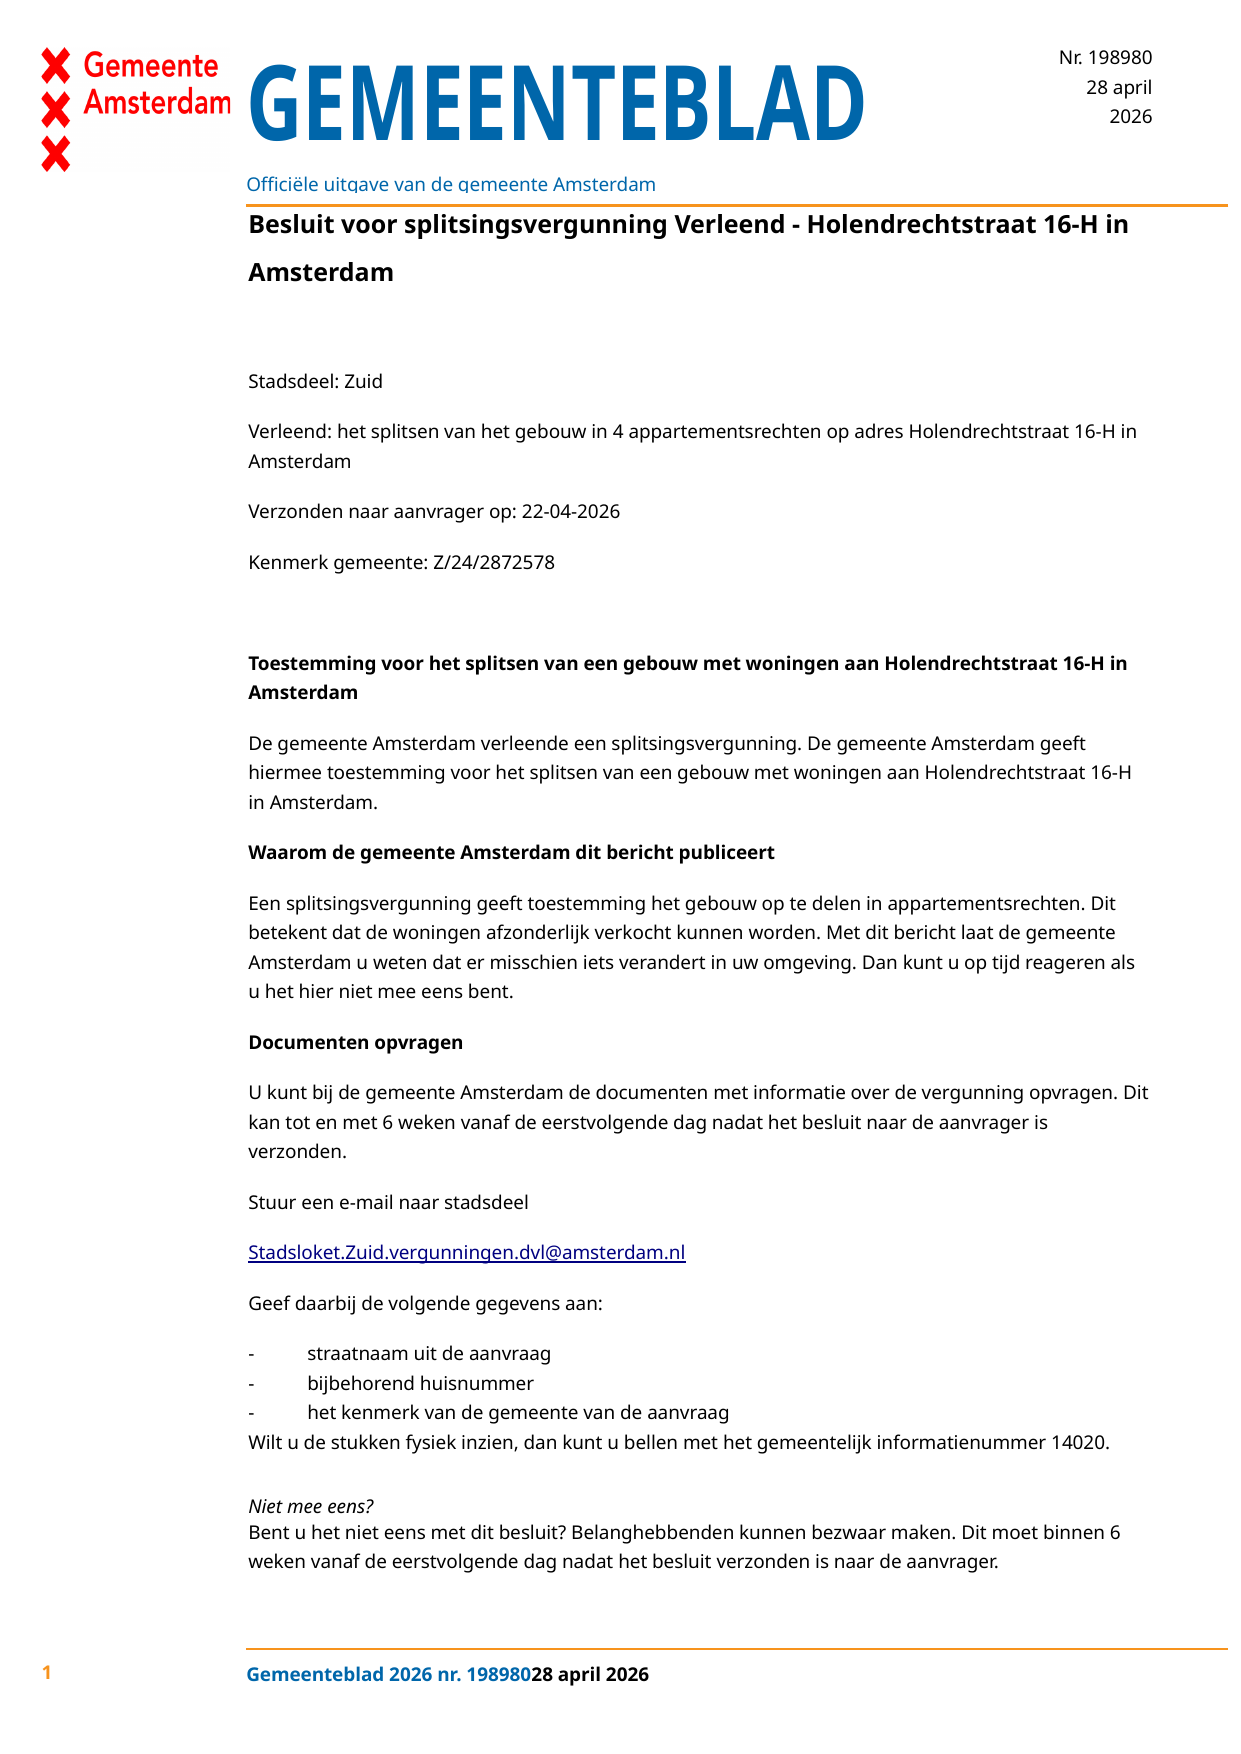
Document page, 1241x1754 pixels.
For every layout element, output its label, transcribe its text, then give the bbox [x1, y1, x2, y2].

text Waarom de gemeente Amsterdam dit bericht publiceert [248, 839, 1152, 865]
text Bent u het niet eens met dit besluit? Belanghebbenden kunnen bezwaar maken. Dit moet binnen 6 weken vanaf de eerstvolgende dag nadat het besluit verzonden is naar de aanvrager. [248, 1519, 1152, 1574]
text Stadsdeel: Zuid [248, 368, 1152, 394]
text U kunt bij de gemeente Amsterdam de documenten met informatie over de vergunning opvragen. Dit kan tot en met 6 weken vanaf de eerstvolgende dag nadat het besluit naar de aanvrager is verzonden. [248, 1079, 1152, 1164]
text Toestemming voor het splitsen van een gebouw met woningen aan Holendrechtstraat 16-H in Amsterdam [248, 650, 1152, 705]
list straatnaam uit de aanvraag [248, 1340, 1152, 1366]
list het kenmerk van de gemeente van de aanvraag [248, 1399, 1152, 1425]
text Kenmerk gemeente: Z/24/2872578 [248, 549, 1152, 575]
text Stuur een e-mail naar stadsdeel [248, 1189, 1152, 1215]
text Een splitsingsvergunning geeft toestemming het gebouw op te delen in appartementsrechten. Dit betekent dat de woningen afzonderlijk verkocht kunnen worden. Met dit bericht laat de gemeente Amsterdam u weten dat er misschien iets verandert in uw omgeving. Dan kunt u op tijd reageren als u het hier niet mee eens bent. [248, 890, 1152, 1004]
text Stadsloket.Zuid.vergunningen.dvl@amsterdam.nl [248, 1239, 1152, 1265]
picture [41, 47, 231, 172]
text Verzonden naar aanvrager op: 22-04-2026 [248, 499, 1152, 524]
text Besluit voor splitsingsvergunning Verleend - Holendrechtstraat 16-H in Amsterdam [248, 207, 1152, 288]
text Documenten opvragen [248, 1029, 1152, 1055]
text Wilt u de stukken fysiek inzien, dan kunt u bellen met het gemeentelijk informatienummer 14020. [248, 1429, 1152, 1455]
list bijbehorend huisnummer [248, 1370, 1152, 1396]
text Niet mee eens? [248, 1493, 1152, 1519]
text Verleend: het splitsen van het gebouw in 4 appartementsrechten op adres Holendrechtstraat 16-H in Amsterdam [248, 419, 1152, 474]
text Geef daarbij de volgende gegevens aan: [248, 1290, 1152, 1316]
text De gemeente Amsterdam verleende een splitsingsvergunning. De gemeente Amsterdam geeft hiermee toestemming voor het splitsen van een gebouw met woningen aan Holendrechtstraat 16-H in Amsterdam. [248, 730, 1152, 815]
